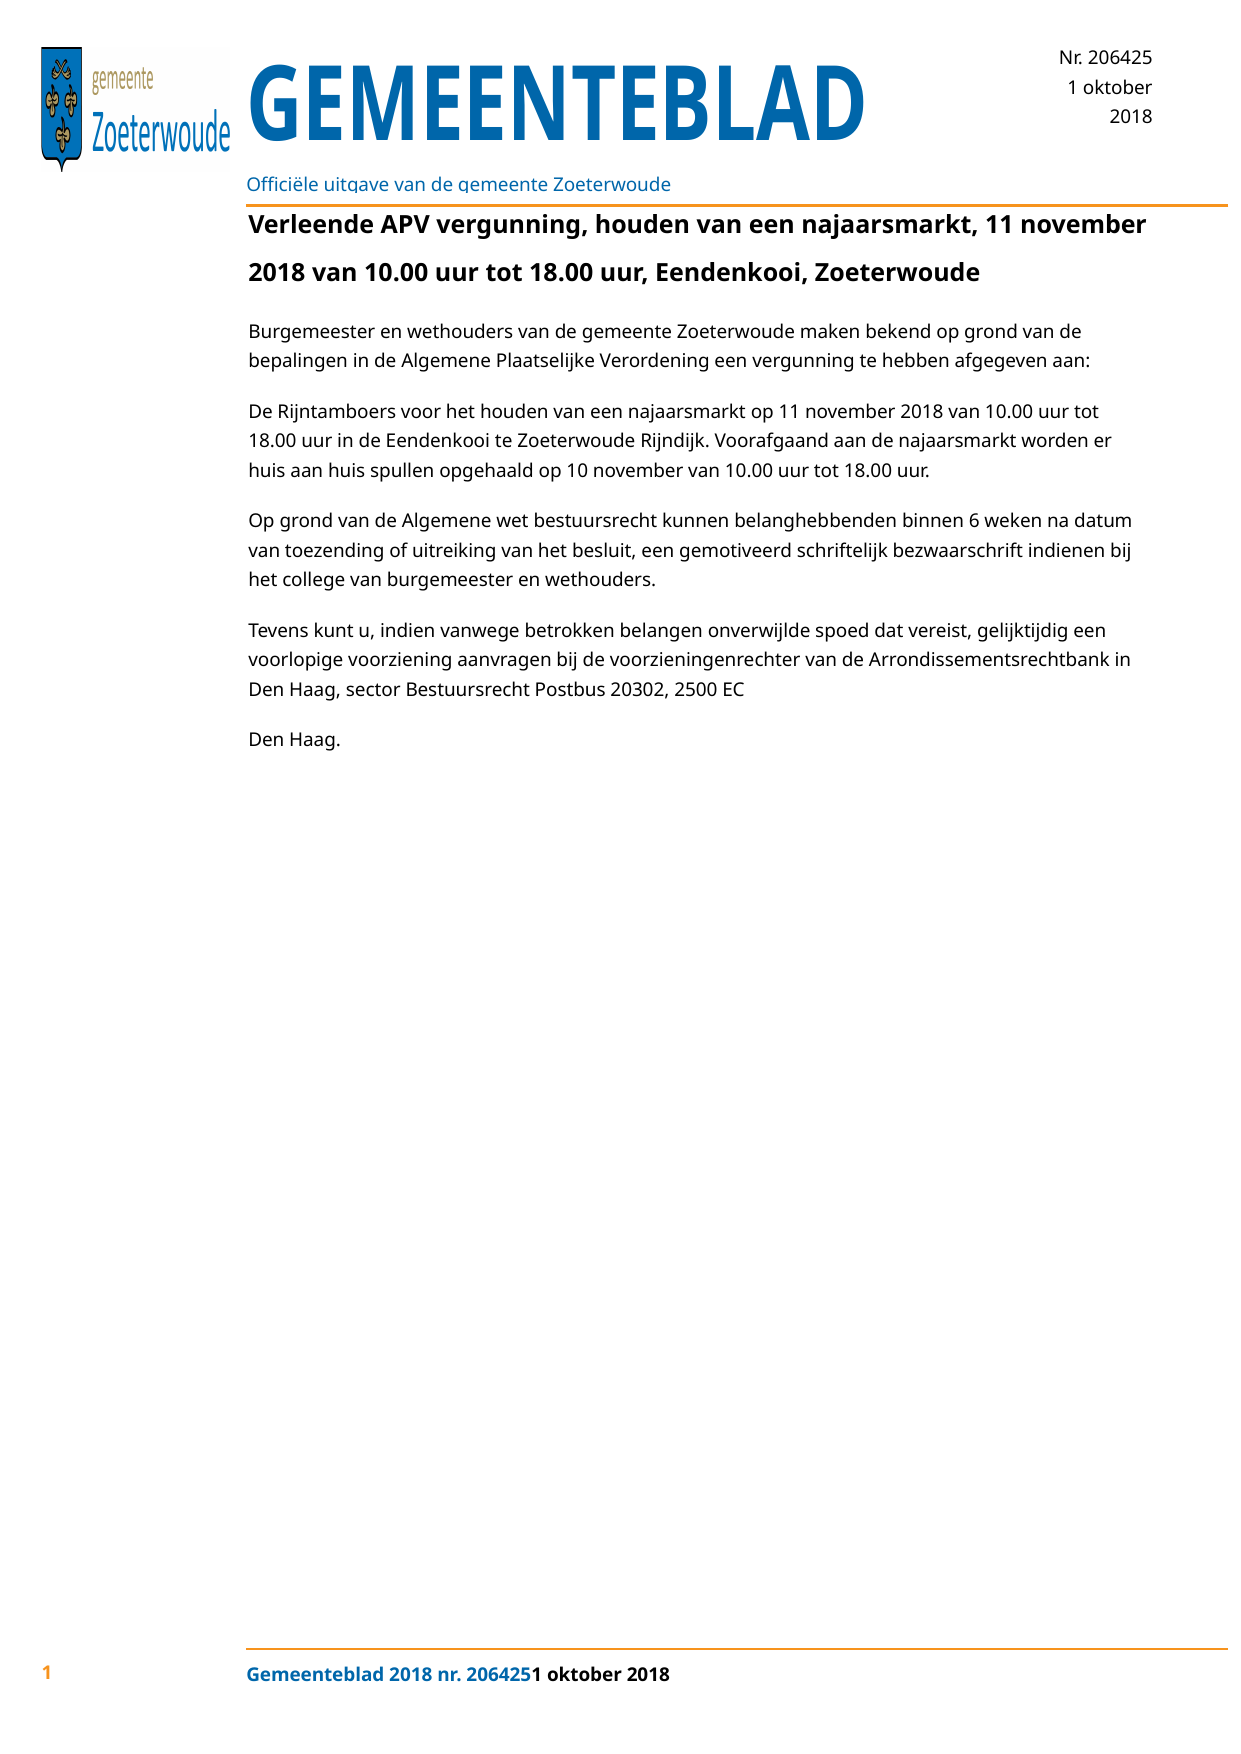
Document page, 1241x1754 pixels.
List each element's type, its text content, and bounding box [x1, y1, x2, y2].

text Tevens kunt u, indien vanwege betrokken belangen onverwijlde spoed dat vereist, gelijktijdig een voorlopige voorziening aanvragen bij de voorzieningenrechter van de Arrondissementsrechtbank in Den Haag, sector Bestuursrecht Postbus 20302, 2500 EC [248, 617, 1152, 702]
text Den Haag. [248, 727, 1152, 752]
text Burgemeester en wethouders van de gemeente Zoeterwoude maken bekend op grond van de bepalingen in de Algemene Plaatselijke Verordening een vergunning te hebben afgegeven aan: [248, 318, 1152, 373]
text Op grond van de Algemene wet bestuursrecht kunnen belangheb­benden binnen 6 weken na datum van toezending of uitreiking van het besluit, een gemotiveerd schriftelijk bezwaarschrift indienen bij het colle­ge van burge­meester en wethouders. [248, 507, 1152, 592]
picture [41, 47, 231, 172]
text De Rijntamboers voor het houden van een najaarsmarkt op 11 november 2018 van 10.00 uur tot 18.00 uur in de Eendenkooi te Zoeterwoude Rijndijk. Voorafgaand aan de najaarsmarkt worden er huis aan huis spullen opgehaald op 10 november van 10.00 uur tot 18.00 uur. [248, 398, 1152, 483]
text Verleende APV vergunning, houden van een najaarsmarkt, 11 november 2018 van 10.00 uur tot 18.00 uur, Eendenkooi, Zoeterwoude [248, 207, 1152, 288]
